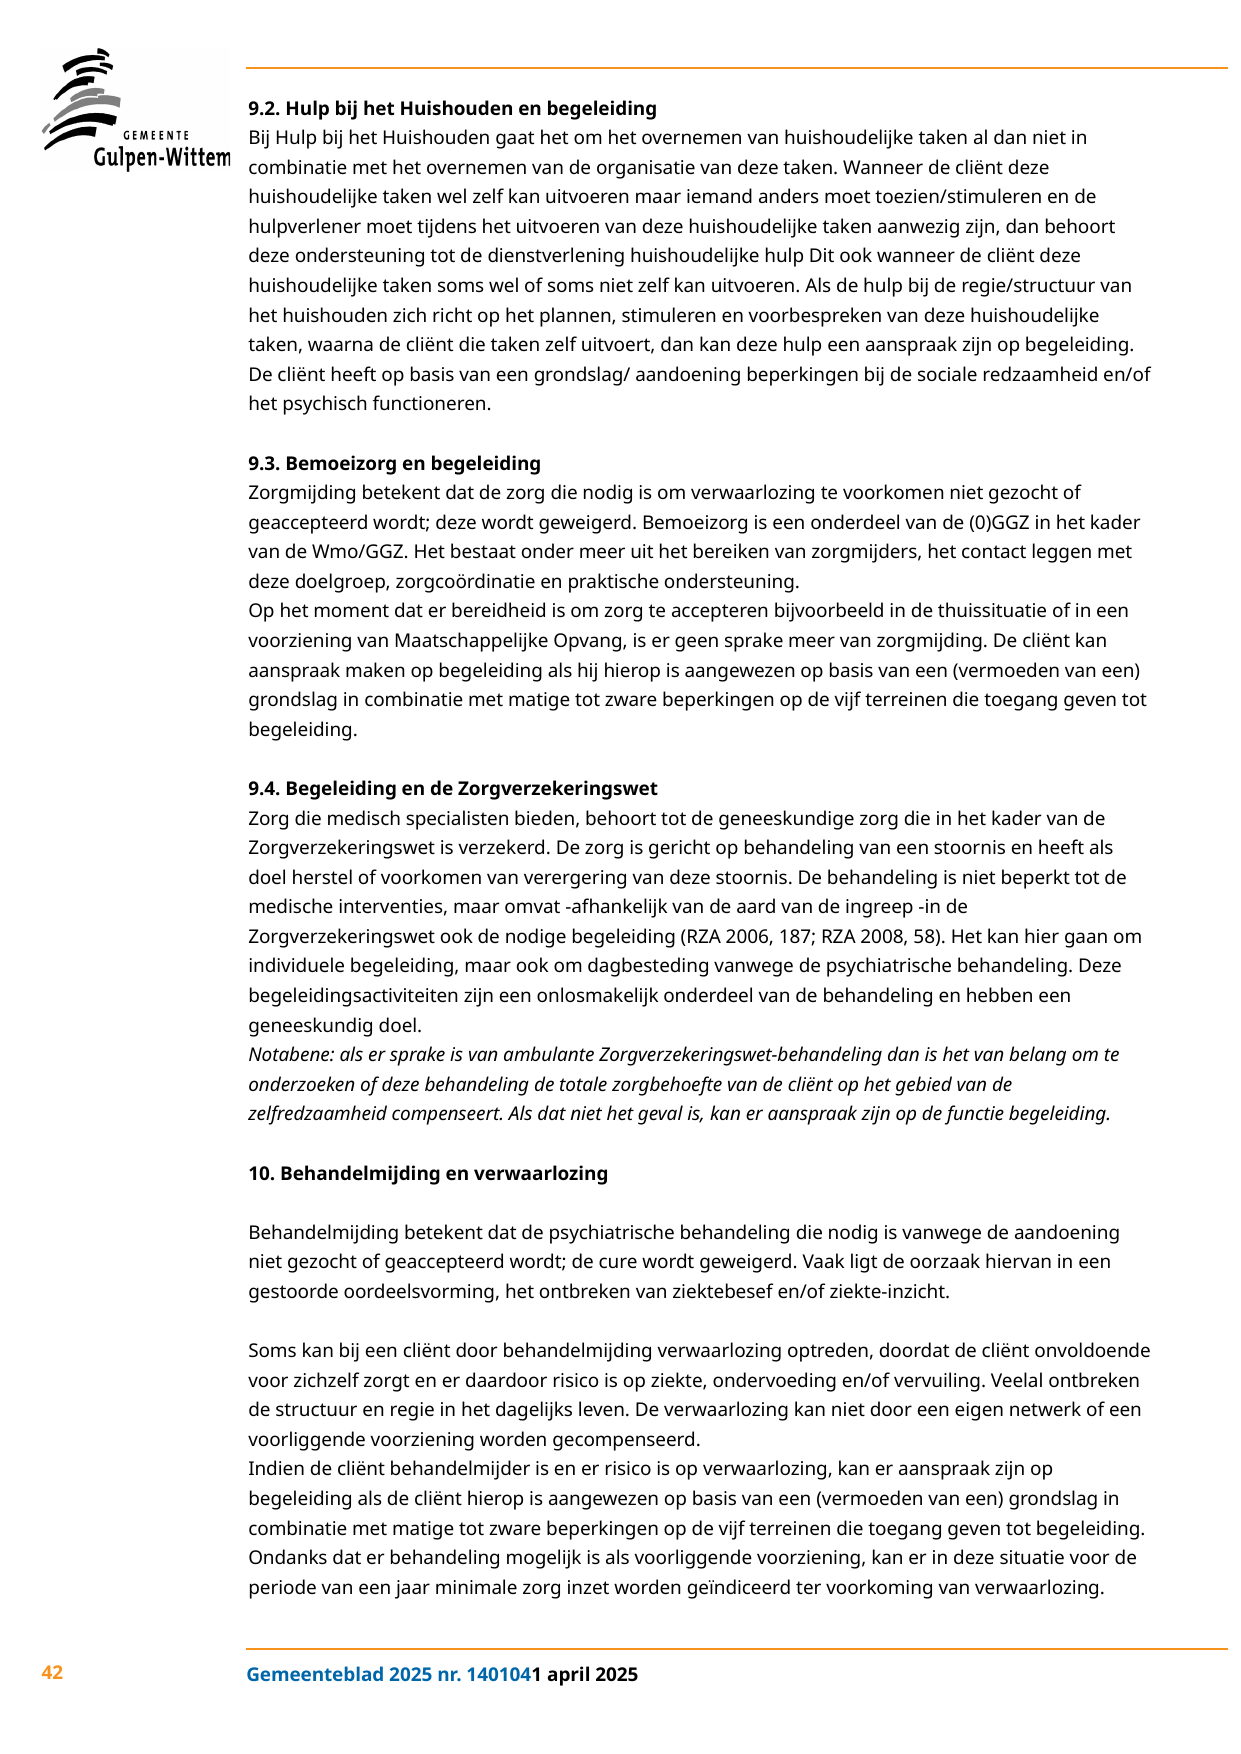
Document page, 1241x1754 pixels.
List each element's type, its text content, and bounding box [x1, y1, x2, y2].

text 9.4. Begeleiding en de Zorgverzekeringswet [248, 775, 1152, 801]
picture [41, 47, 231, 172]
text Notabene: als er sprake is van ambulante Zorgverzekeringswet-behandeling dan is het van belang om te onderzoeken of deze behandeling de totale zorgbehoefte van de cliënt op het gebied van de zelfredzaamheid compenseert. Als dat niet het geval is, kan er aanspraak zijn op de functie begeleiding. [248, 1041, 1152, 1126]
text Bij Hulp bij het Huishouden gaat het om het overnemen van huishoudelijke taken al dan niet in combinatie met het overnemen van de organisatie van deze taken. Wanneer de cliënt deze huishoudelijke taken wel zelf kan uitvoeren maar iemand anders moet toezien/stimuleren en de hulpverlener moet tijdens het uitvoeren van deze huishoudelijke taken aanwezig zijn, dan behoort deze ondersteuning tot de dienstverlening huishoudelijke hulp Dit ook wanneer de cliënt deze huishoudelijke taken soms wel of soms niet zelf kan uitvoeren. Als de hulp bij de regie/structuur van het huishouden zich richt op het plannen, stimuleren en voorbespreken van deze huishoudelijke taken, waarna de cliënt die taken zelf uitvoert, dan kan deze hulp een aanspraak zijn op begeleiding. De cliënt heeft op basis van een grondslag/ aandoening beperkingen bij de sociale redzaamheid en/of het psychisch functioneren. [248, 124, 1152, 416]
text 9.2. Hulp bij het Huishouden en begeleiding [248, 95, 1152, 121]
text Soms kan bij een cliënt door behandelmijding verwaarlozing optreden, doordat de cliënt onvoldoende voor zichzelf zorgt en er daardoor risico is op ziekte, ondervoeding en/of vervuiling. Veelal ontbreken de structuur en regie in het dagelijks leven. De verwaarlozing kan niet door een eigen netwerk of een voorliggende voorziening worden gecompenseerd. [248, 1337, 1152, 1452]
text Indien de cliënt behandelmijder is en er risico is op verwaarlozing, kan er aanspraak zijn op begeleiding als de cliënt hierop is aangewezen op basis van een (vermoeden van een) grondslag in combinatie met matige tot zware beperkingen op de vijf terreinen die toegang geven tot begeleiding. Ondanks dat er behandeling mogelijk is als voorliggende voorziening, kan er in deze situatie voor de periode van een jaar minimale zorg inzet worden geïndiceerd ter voorkoming van verwaarlozing. [248, 1456, 1152, 1600]
text 9.3. Bemoeizorg en begeleiding [248, 450, 1152, 476]
text Behandelmijding betekent dat de psychiatrische behandeling die nodig is vanwege de aandoening niet gezocht of geaccepteerd wordt; de cure wordt geweigerd. Vaak ligt de oorzaak hiervan in een gestoorde oordeelsvorming, het ontbreken van ziektebesef en/of ziekte-inzicht. [248, 1219, 1152, 1304]
text Zorg die medisch specialisten bieden, behoort tot de geneeskundige zorg die in het kader van de Zorgverzekeringswet is verzekerd. De zorg is gericht op behandeling van een stoornis en heeft als doel herstel of voorkomen van verergering van deze stoornis. De behandeling is niet beperkt tot de medische interventies, maar omvat -afhankelijk van de aard van de ingreep -in de Zorgverzekeringswet ook de nodige begeleiding (RZA 2006, 187; RZA 2008, 58). Het kan hier gaan om individuele begeleiding, maar ook om dagbesteding vanwege de psychiatrische behandeling. Deze begeleidingsactiviteiten zijn een onlosmakelijk onderdeel van de behandeling en hebben een geneeskundig doel. [248, 805, 1152, 1038]
text Op het moment dat er bereidheid is om zorg te accepteren bijvoorbeeld in de thuissituatie of in een voorziening van Maatschappelijke Opvang, is er geen sprake meer van zorgmijding. De cliënt kan aanspraak maken op begeleiding als hij hierop is aangewezen op basis van een (vermoeden van een) grondslag in combinatie met matige tot zware beperkingen op de vijf terreinen die toegang geven tot begeleiding. [248, 598, 1152, 742]
text Zorgmijding betekent dat de zorg die nodig is om verwaarlozing te voorkomen niet gezocht of geaccepteerd wordt; deze wordt geweigerd. Bemoeizorg is een onderdeel van de (0)GGZ in het kader van de Wmo/GGZ. Het bestaat onder meer uit het bereiken van zorgmijders, het contact leggen met deze doelgroep, zorgcoördinatie en praktische ondersteuning. [248, 479, 1152, 594]
text 10. Behandelmijding en verwaarlozing [248, 1160, 1152, 1186]
